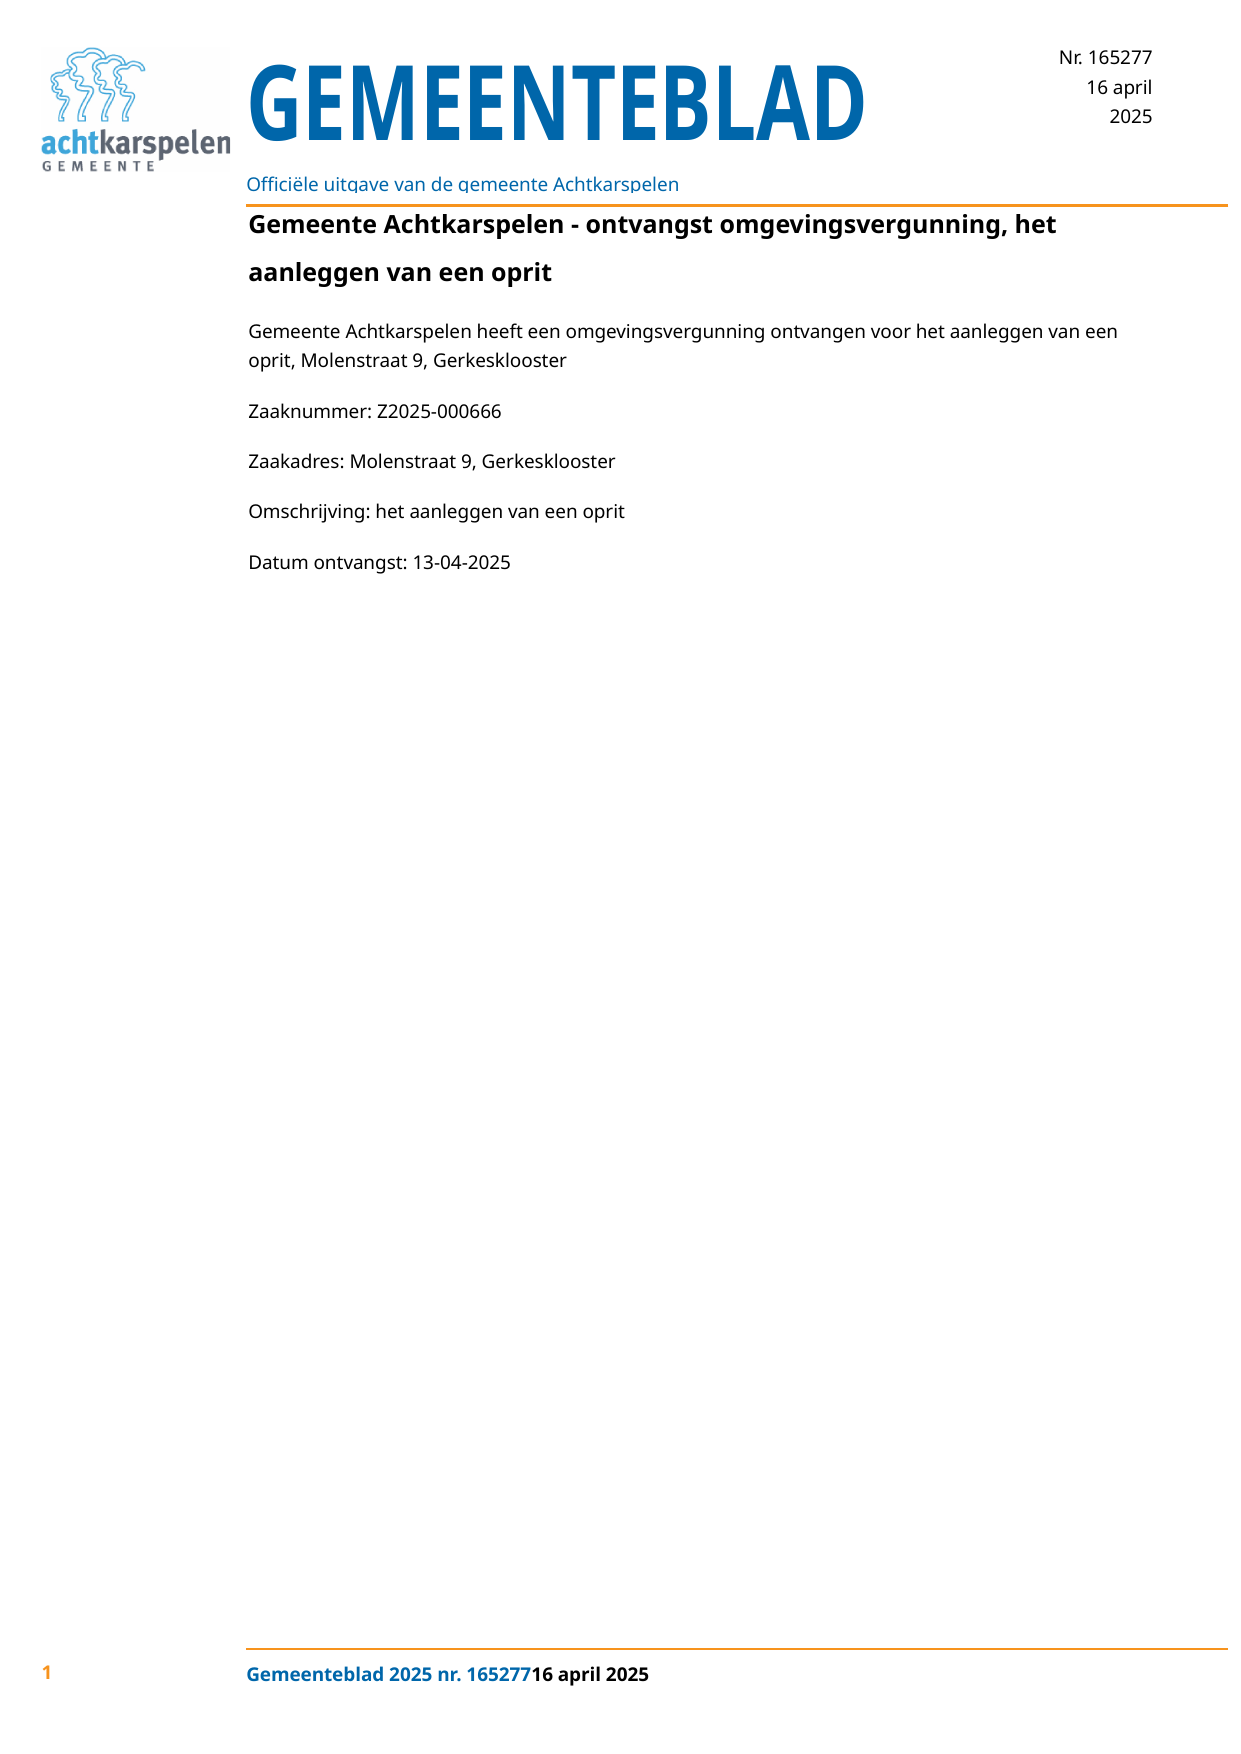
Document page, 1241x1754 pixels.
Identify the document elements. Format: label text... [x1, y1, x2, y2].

text Gemeente Achtkarspelen heeft een omgevingsvergunning ontvangen voor het aanleggen van een oprit, Molenstraat 9, Gerkesklooster [248, 318, 1152, 373]
text Zaakadres: Molenstraat 9, Gerkesklooster [248, 448, 1152, 474]
text Datum ontvangst: 13-04-2025 [248, 549, 1152, 575]
text Omschrijving: het aanleggen van een oprit [248, 499, 1152, 524]
text Gemeente Achtkarspelen - ontvangst omgevingsvergunning, het aanleggen van een oprit [248, 207, 1152, 288]
text Zaaknummer: Z2025-000666 [248, 398, 1152, 424]
picture [41, 47, 231, 172]
